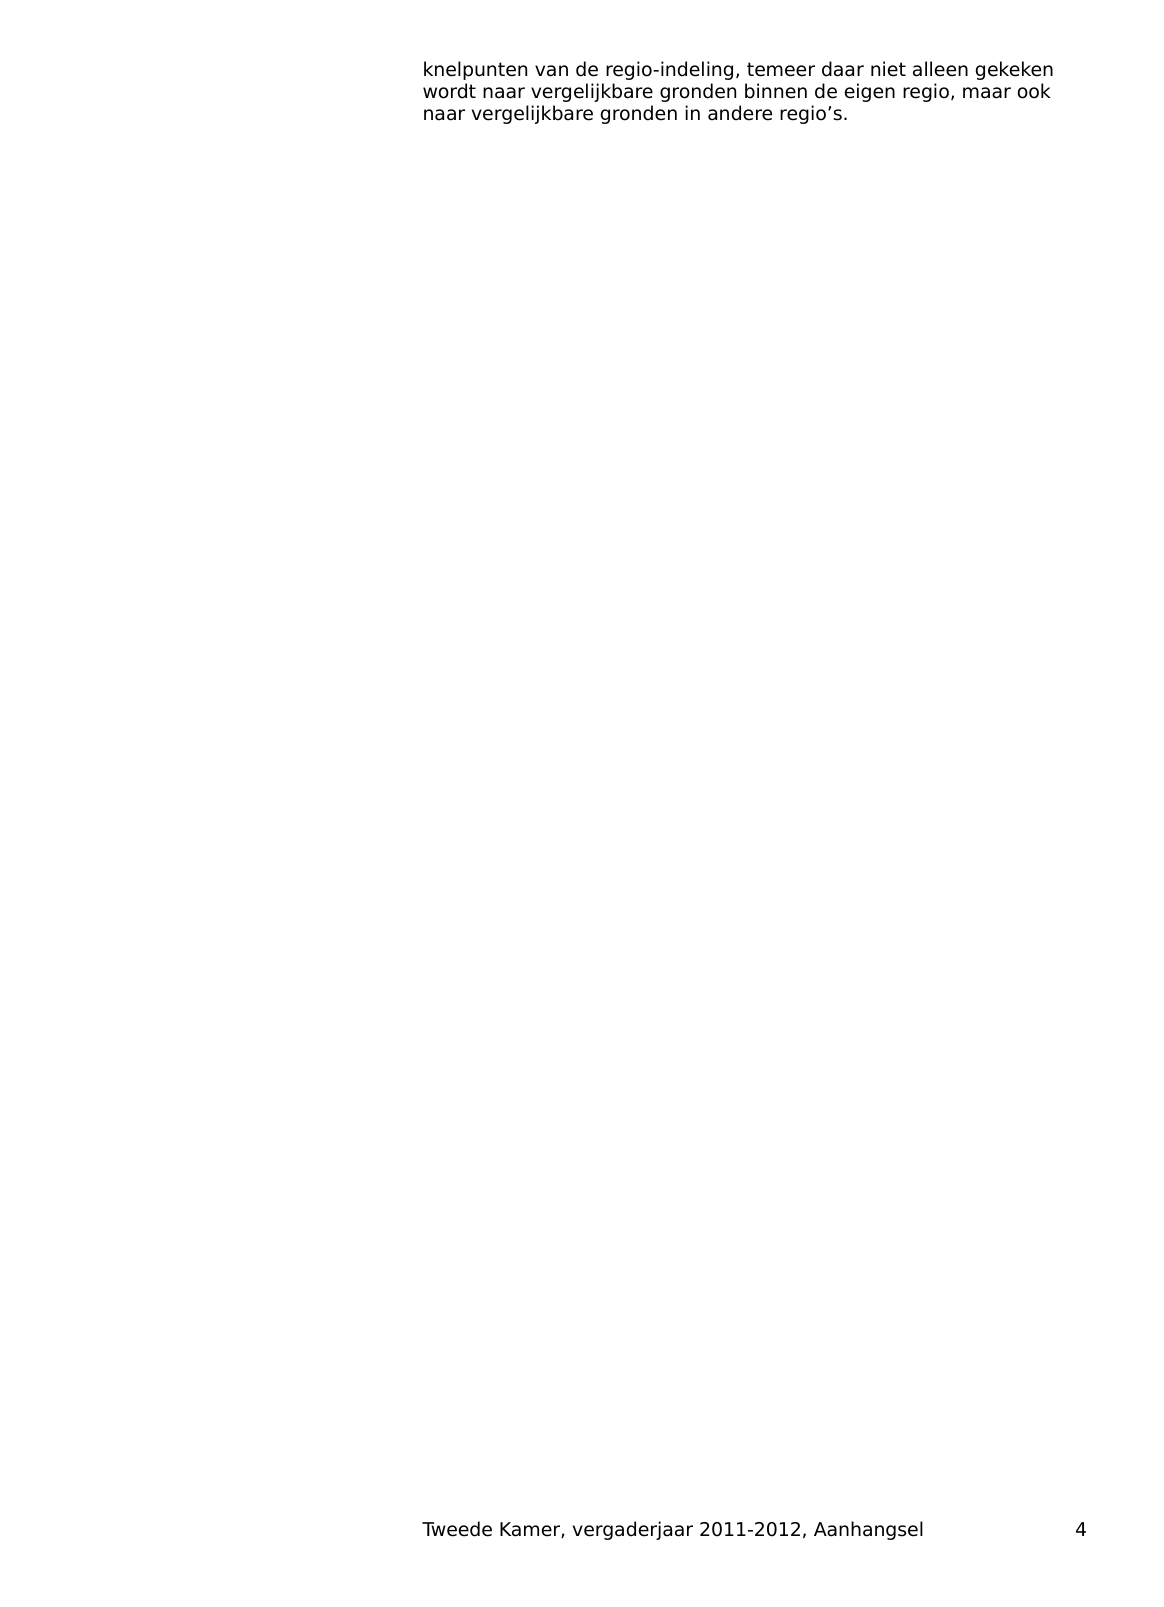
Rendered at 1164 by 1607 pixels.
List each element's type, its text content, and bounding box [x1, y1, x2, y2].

text knelpunten van de regio-indeling, temeer daar niet alleen gekeken wordt naar vergelijkbare gronden binnen de eigen regio, maar ook naar vergelijkbare gronden in andere regio’s. [422, 59, 1087, 125]
